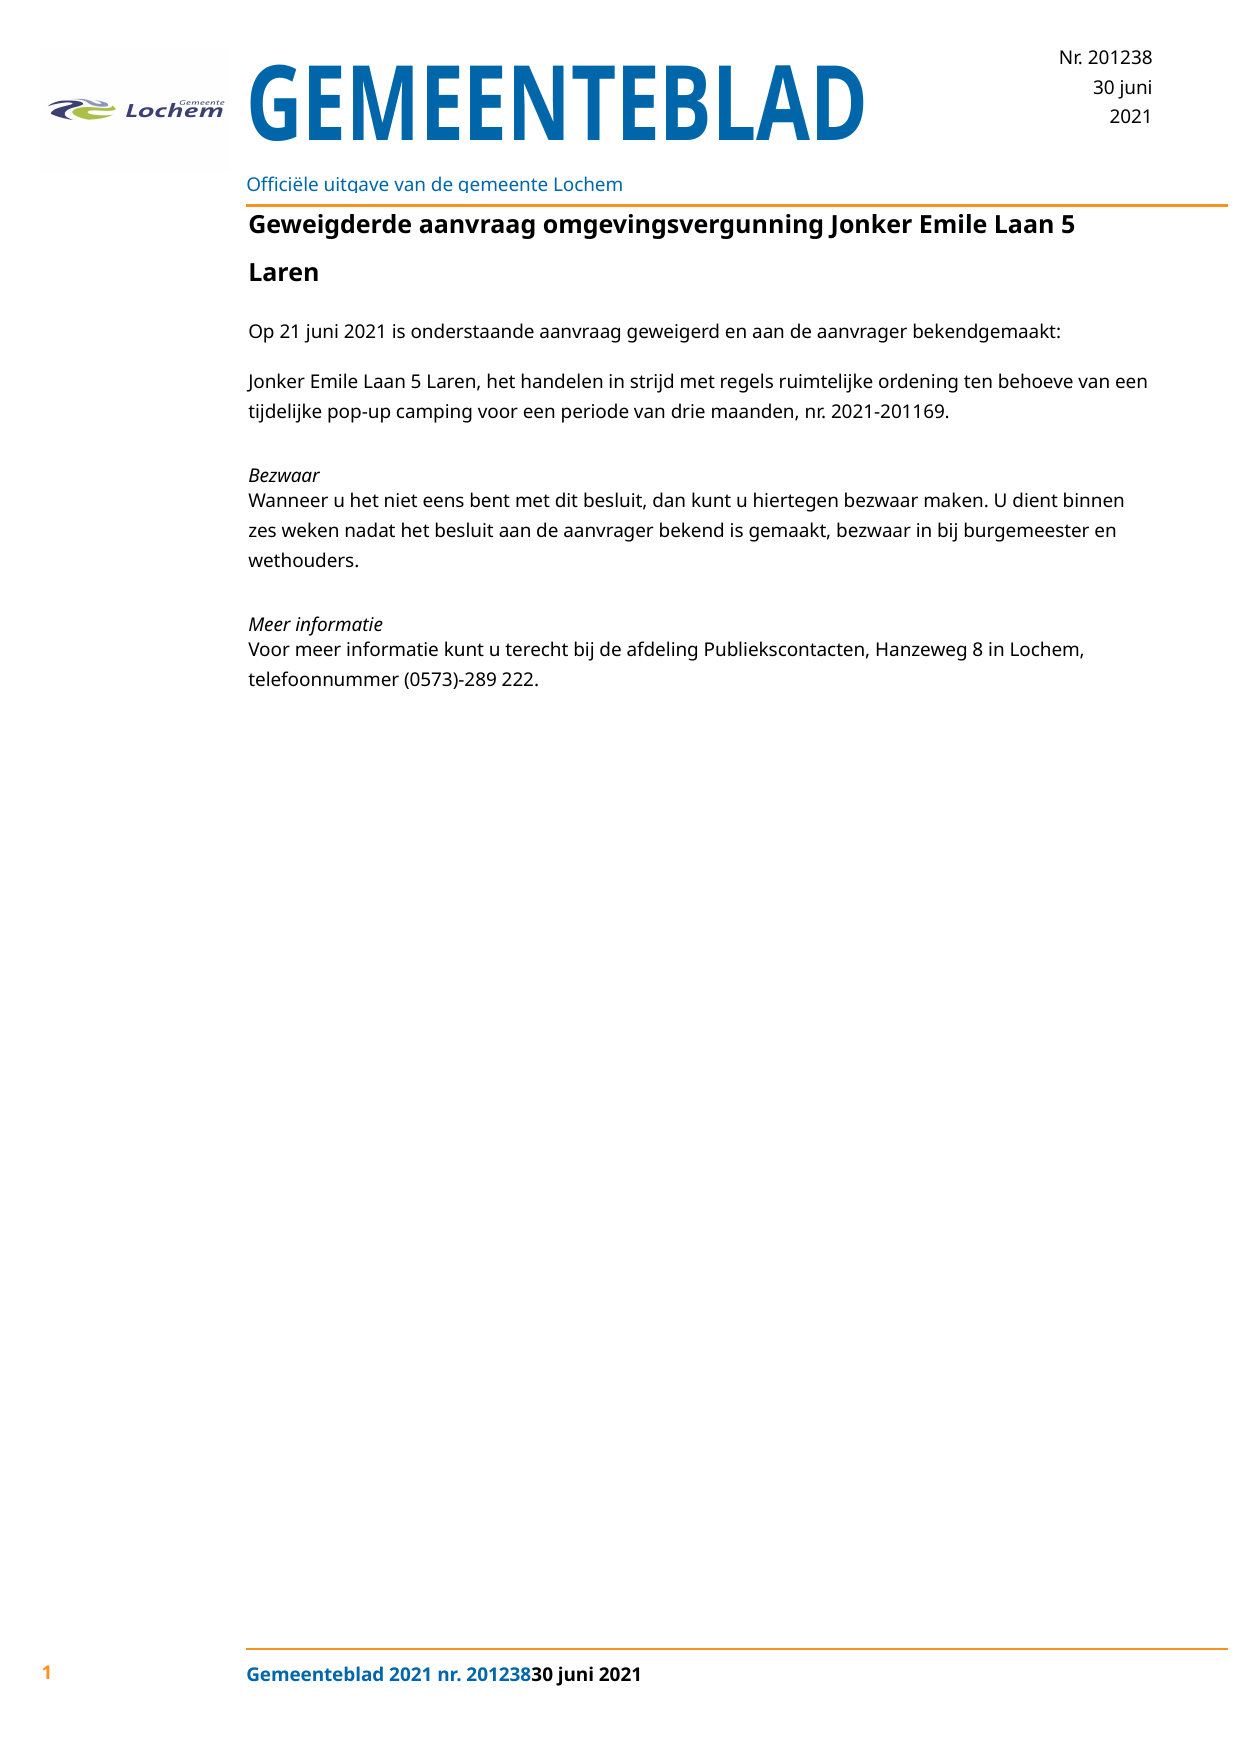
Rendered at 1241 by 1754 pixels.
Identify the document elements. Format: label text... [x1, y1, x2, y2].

text Meer informatie [248, 611, 1152, 636]
text Jonker Emile Laan 5 Laren, het handelen in strijd met regels ruimtelijke ordening ten behoeve van een tijdelijke pop-up camping voor een periode van drie maanden, nr. 2021-201169. [248, 368, 1152, 424]
text Voor meer informatie kunt u terecht bij de afdeling Publiekscontacten, Hanzeweg 8 in Lochem, telefoonnummer (0573)-289 222. [248, 636, 1152, 692]
text Op 21 juni 2021 is onderstaande aanvraag geweigerd en aan de aanvrager bekendgemaakt: [248, 318, 1152, 344]
picture [41, 47, 231, 172]
text Wanneer u het niet eens bent met dit besluit, dan kunt u hiertegen bezwaar maken. U dient binnen zes weken nadat het besluit aan de aanvrager bekend is gemaakt, bezwaar in bij burgemeester en wethouders. [248, 488, 1152, 572]
text Geweigderde aanvraag omgevingsvergunning Jonker Emile Laan 5 Laren [248, 207, 1152, 288]
text Bezwaar [248, 462, 1152, 488]
